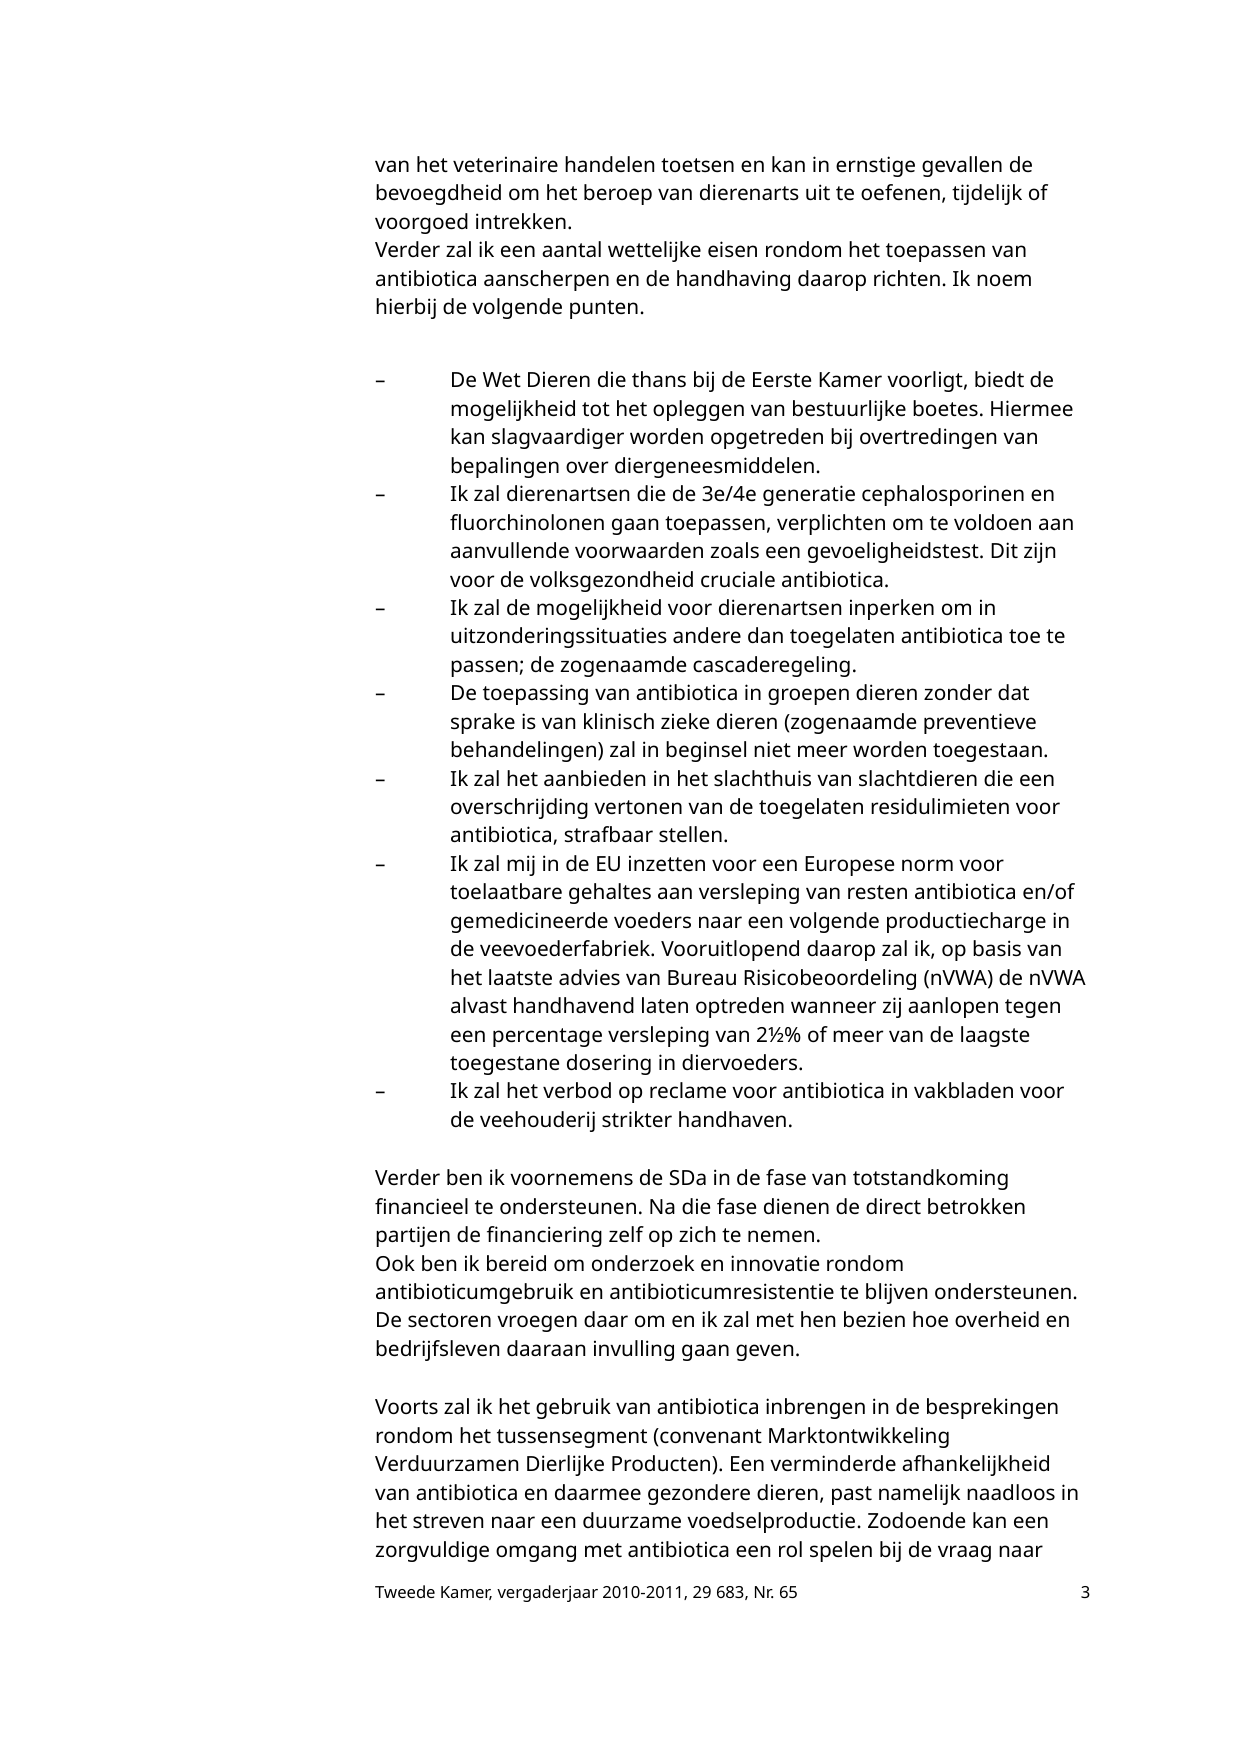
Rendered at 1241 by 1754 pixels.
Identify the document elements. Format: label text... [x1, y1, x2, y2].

text Verder ben ik voornemens de SDa in de fase van totstandkoming financieel te ondersteunen. Na die fase dienen de direct betrokken partijen de financiering zelf op zich te nemen. [375, 1163, 1090, 1249]
text Voorts zal ik het gebruik van antibiotica inbrengen in de besprekingen rondom het tussensegment (convenant Marktontwikkeling Verduurzamen Dierlijke Producten). Een verminderde afhankelijkheid van antibiotica en daarmee gezondere dieren, past namelijk naadloos in het streven naar een duurzame voedselproductie. Zodoende kan een zorgvuldige omgang met antibiotica een rol spelen bij de vraag naar [375, 1392, 1090, 1563]
list De Wet Dieren die thans bij de Eerste Kamer voorligt, biedt de mogelijkheid tot het opleggen van bestuurlijke boetes. Hiermee kan slagvaardiger worden opgetreden bij overtredingen van bepalingen over diergeneesmiddelen. [375, 366, 1090, 479]
text Verder zal ik een aantal wettelijke eisen rondom het toepassen van antibiotica aanscherpen en de handhaving daarop richten. Ik noem hierbij de volgende punten. [375, 235, 1090, 321]
text Ook ben ik bereid om onderzoek en innovatie rondom antibioticumgebruik en antibioticumresistentie te blijven ondersteunen. De sectoren vroegen daar om en ik zal met hen bezien hoe overheid en bedrijfsleven daaraan invulling gaan geven. [375, 1249, 1090, 1362]
text van het veterinaire handelen toetsen en kan in ernstige gevallen de bevoegdheid om het beroep van dierenarts uit te oefenen, tijdelijk of voorgoed intrekken. [375, 150, 1090, 235]
list Ik zal het verbod op reclame voor antibiotica in vakbladen voor de veehouderij strikter handhaven. [375, 1077, 1090, 1133]
list Ik zal mij in de EU inzetten voor een Europese norm voor toelaatbare gehaltes aan versleping van resten antibiotica en/of gemedicineerde voeders naar een volgende productiecharge in de veevoederfabriek. Vooruitlopend daarop zal ik, op basis van het laatste advies van Bureau Risicobeoordeling (nVWA) de nVWA alvast handhavend laten optreden wanneer zij aanlopen tegen een percentage versleping van 2½% of meer van de laagste toegestane dosering in diervoeders. [375, 849, 1090, 1077]
list Ik zal dierenartsen die de 3e/4e generatie cephalosporinen en fluorchinolonen gaan toepassen, verplichten om te voldoen aan aanvullende voorwaarden zoals een gevoeligheidstest. Dit zijn voor de volksgezondheid cruciale antibiotica. [375, 479, 1090, 593]
list Ik zal het aanbieden in het slachthuis van slachtdieren die een overschrijding vertonen van de toegelaten residulimieten voor antibiotica, strafbaar stellen. [375, 764, 1090, 849]
list Ik zal de mogelijkheid voor dierenartsen inperken om in uitzonderingssituaties andere dan toegelaten antibiotica toe te passen; de zogenaamde cascaderegeling. [375, 593, 1090, 678]
list De toepassing van antibiotica in groepen dieren zonder dat sprake is van klinisch zieke dieren (zogenaamde preventieve behandelingen) zal in beginsel niet meer worden toegestaan. [375, 678, 1090, 764]
